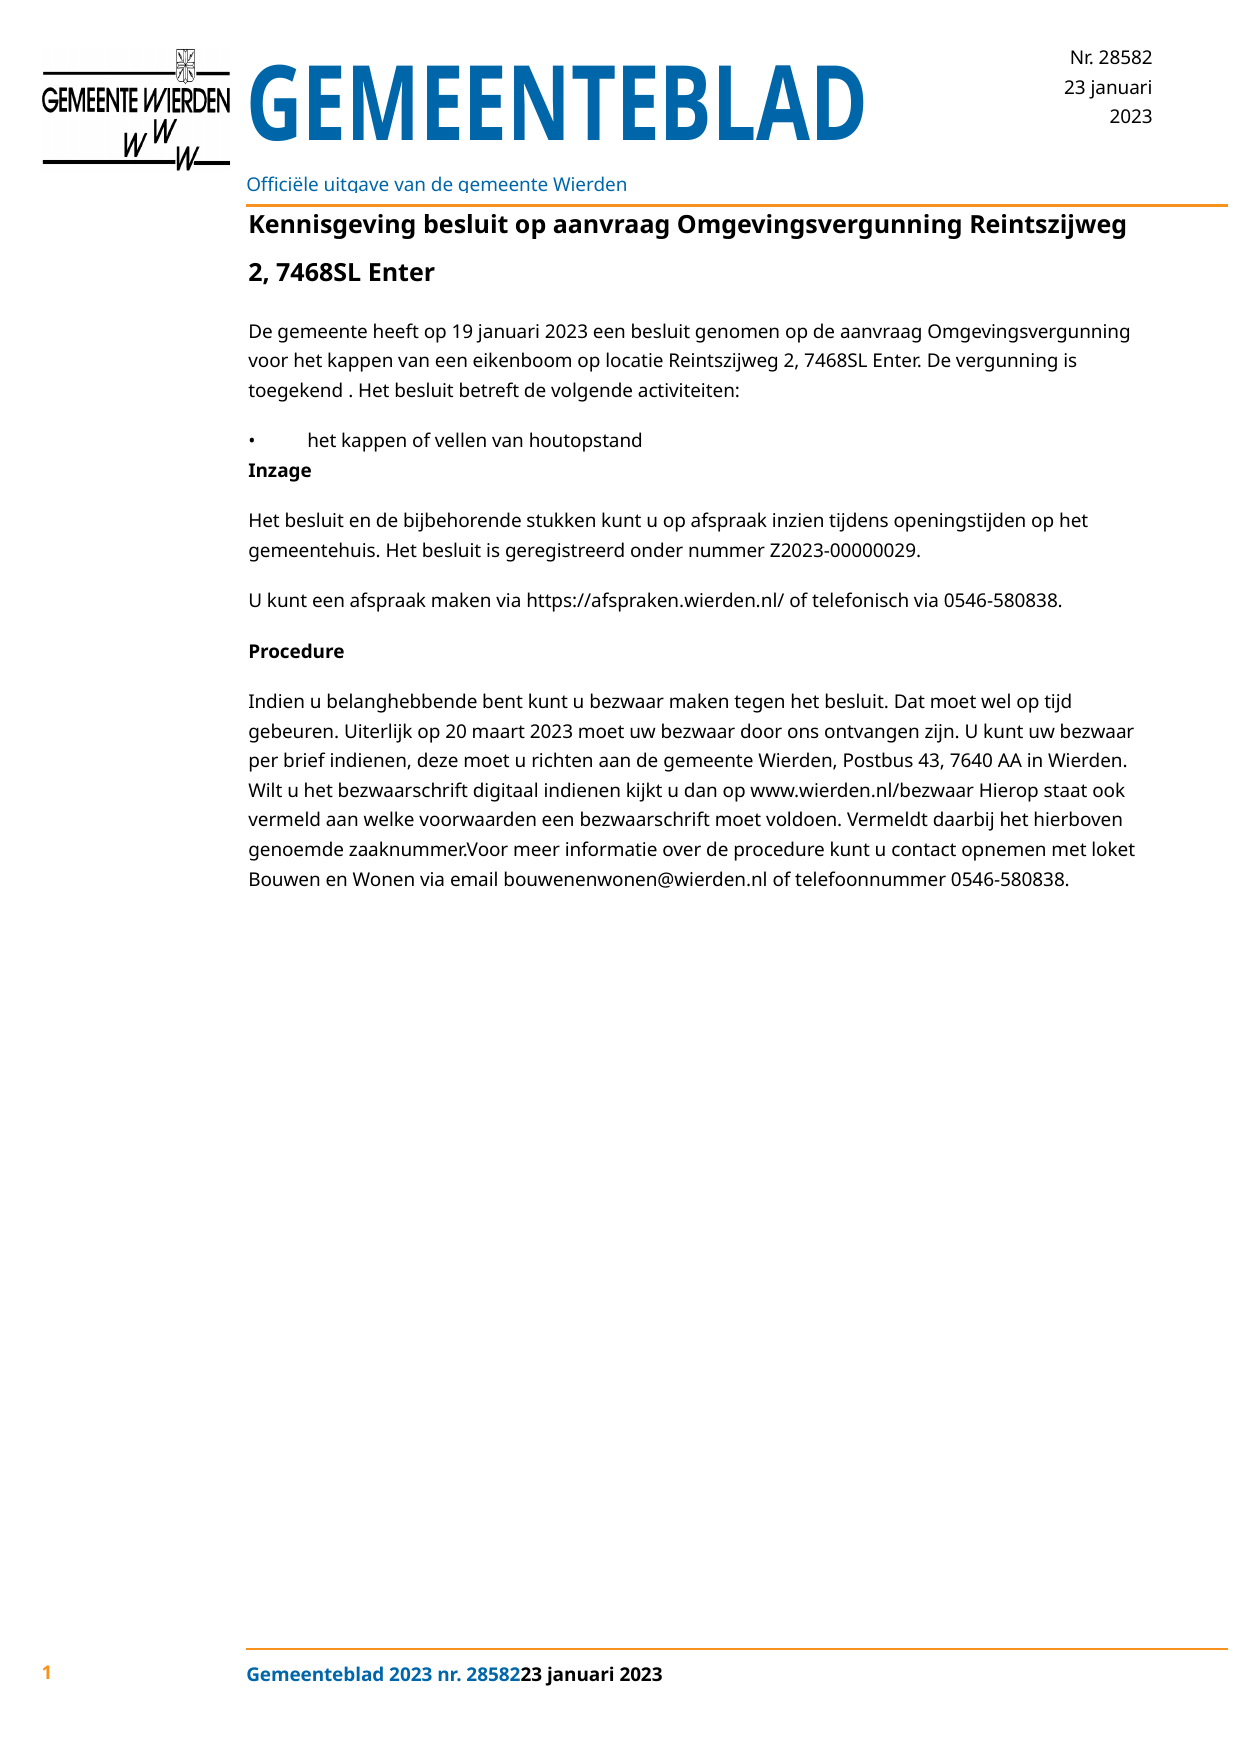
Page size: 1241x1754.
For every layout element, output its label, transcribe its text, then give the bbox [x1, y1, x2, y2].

picture [41, 47, 231, 172]
text U kunt een afspraak maken via https://afspraken.wierden.nl/ of telefonisch via 0546-580838. [248, 587, 1152, 613]
text Inzage [248, 457, 1152, 483]
text Het besluit en de bijbehorende stukken kunt u op afspraak inzien tijdens openingstijden op het gemeentehuis. Het besluit is geregistreerd onder nummer Z2023-00000029. [248, 507, 1152, 563]
text De gemeente heeft op 19 januari 2023 een besluit genomen op de aanvraag Omgevingsvergunning voor het kappen van een eikenboom op locatie Reintszijweg 2, 7468SL Enter. De vergunning is toegekend . Het besluit betreft de volgende activiteiten: [248, 318, 1152, 403]
list het kappen of vellen van houtopstand [248, 427, 1152, 453]
text Indien u belanghebbende bent kunt u bezwaar maken tegen het besluit. Dat moet wel op tijd gebeuren. Uiterlijk op 20 maart 2023 moet uw bezwaar door ons ontvangen zijn. U kunt uw bezwaar per brief indienen, deze moet u richten aan de gemeente Wierden, Postbus 43, 7640 AA in Wierden. Wilt u het bezwaarschrift digitaal indienen kijkt u dan op www.wierden.nl/bezwaar Hierop staat ook vermeld aan welke voorwaarden een bezwaarschrift moet voldoen. Vermeldt daarbij het hierboven genoemde zaaknummer.Voor meer informatie over de procedure kunt u contact opnemen met loket Bouwen en Wonen via email bouwenenwonen@wierden.nl of telefoonnummer 0546-580838. [248, 688, 1152, 892]
text Procedure [248, 638, 1152, 664]
text Kennisgeving besluit op aanvraag Omgevingsvergunning Reintszijweg 2, 7468SL Enter [248, 207, 1152, 288]
